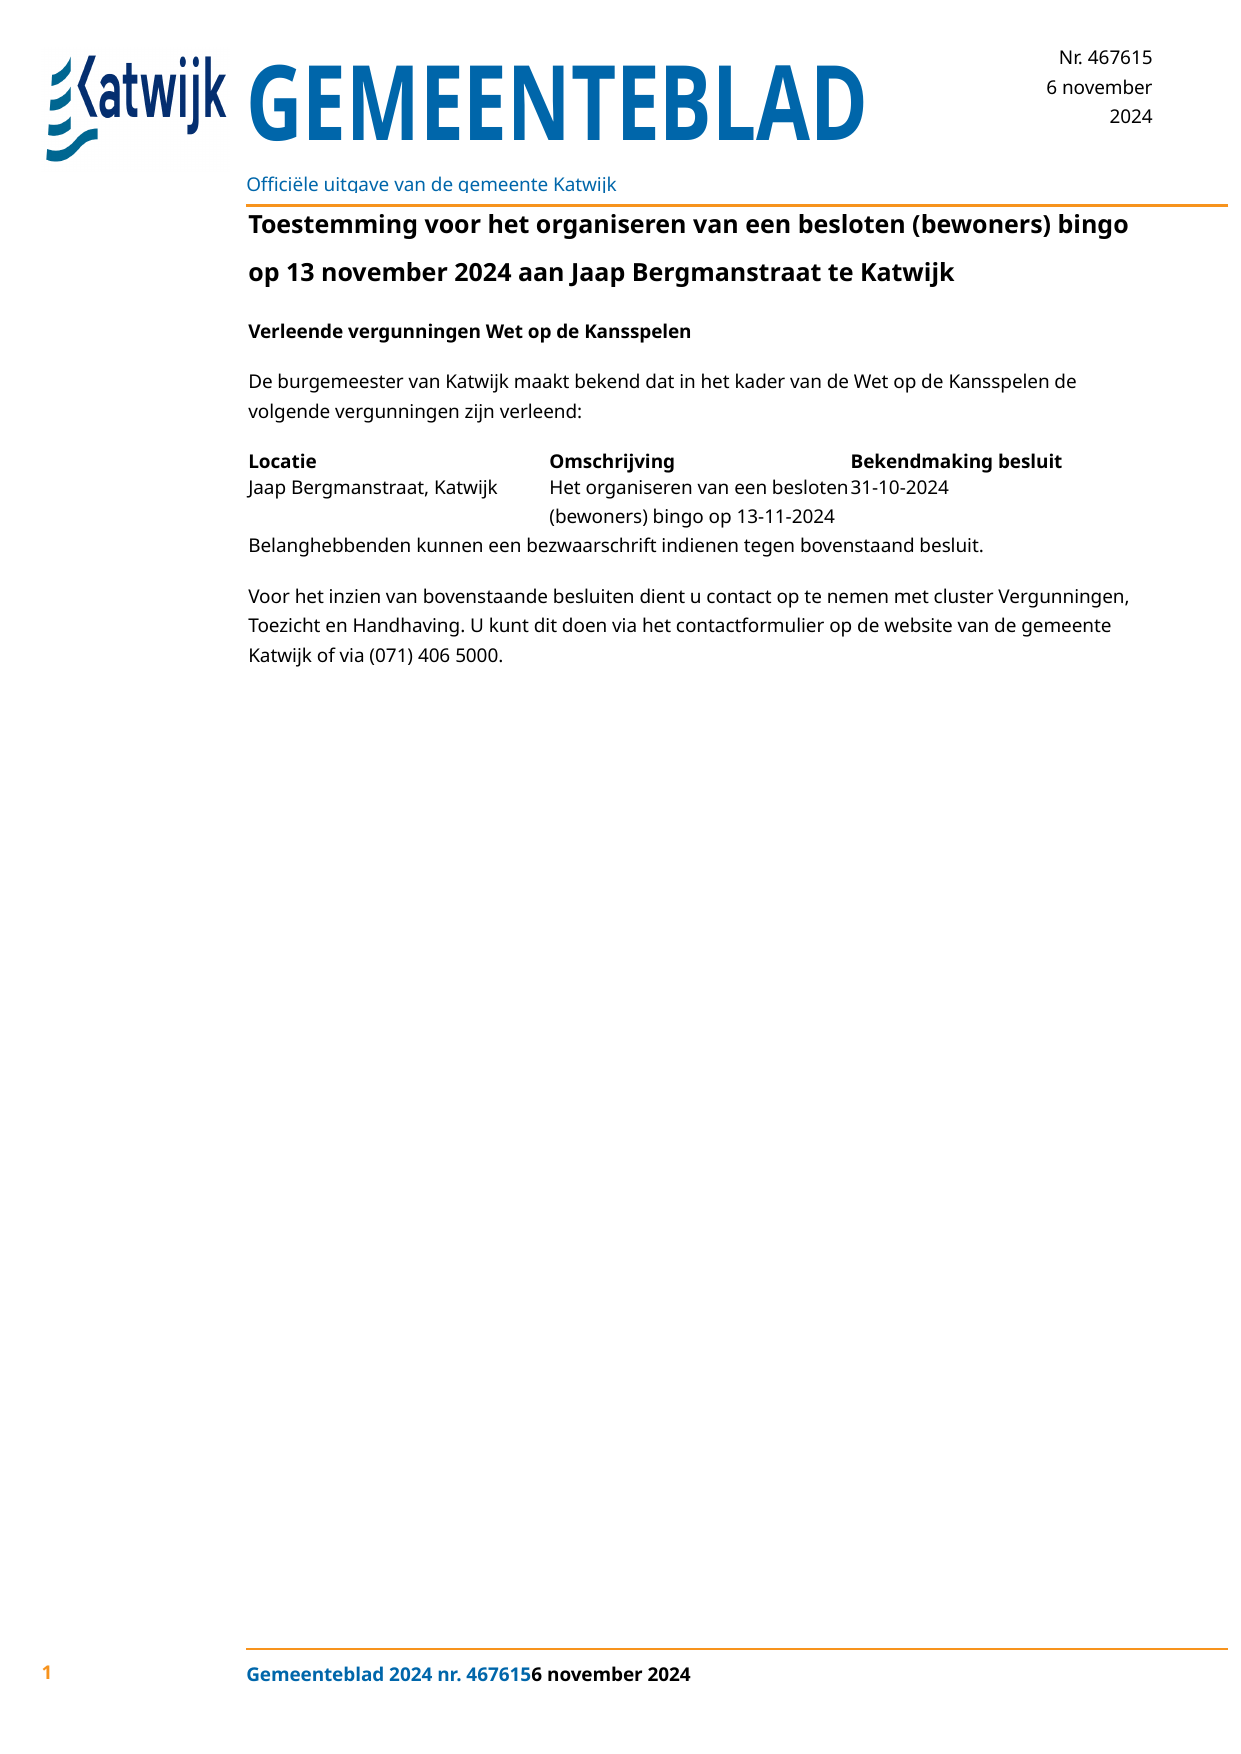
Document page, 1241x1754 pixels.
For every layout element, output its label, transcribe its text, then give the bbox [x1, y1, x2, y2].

text De burgemeester van Katwijk maakt bekend dat in het kader van de Wet op de Kansspelen de volgende vergunningen zijn verleend: [248, 368, 1152, 424]
text Belanghebbenden kunnen een bezwaarschrift indienen tegen bovenstaand besluit. [248, 533, 1152, 558]
table_header Bekendmaking besluit [850, 449, 1152, 474]
table_cell 31-10-2024 [850, 474, 1152, 529]
text Verleende vergunningen Wet op de Kansspelen [248, 318, 1152, 344]
table_header Locatie [248, 449, 549, 474]
picture [41, 47, 231, 172]
table_header Omschrijving [549, 449, 850, 474]
table_cell Het organiseren van een besloten (bewoners) bingo op 13-11-2024 [549, 474, 850, 529]
text Toestemming voor het organiseren van een besloten (bewoners) bingo op 13 november 2024 aan Jaap Bergmanstraat te Katwijk [248, 207, 1152, 288]
table_cell Jaap Bergmanstraat, Katwijk [248, 474, 549, 529]
text Voor het inzien van bovenstaande besluiten dient u contact op te nemen met cluster Vergunningen, Toezicht en Handhaving. U kunt dit doen via het contactformulier op de website van de gemeente Katwijk of via (071) 406 5000. [248, 583, 1152, 668]
